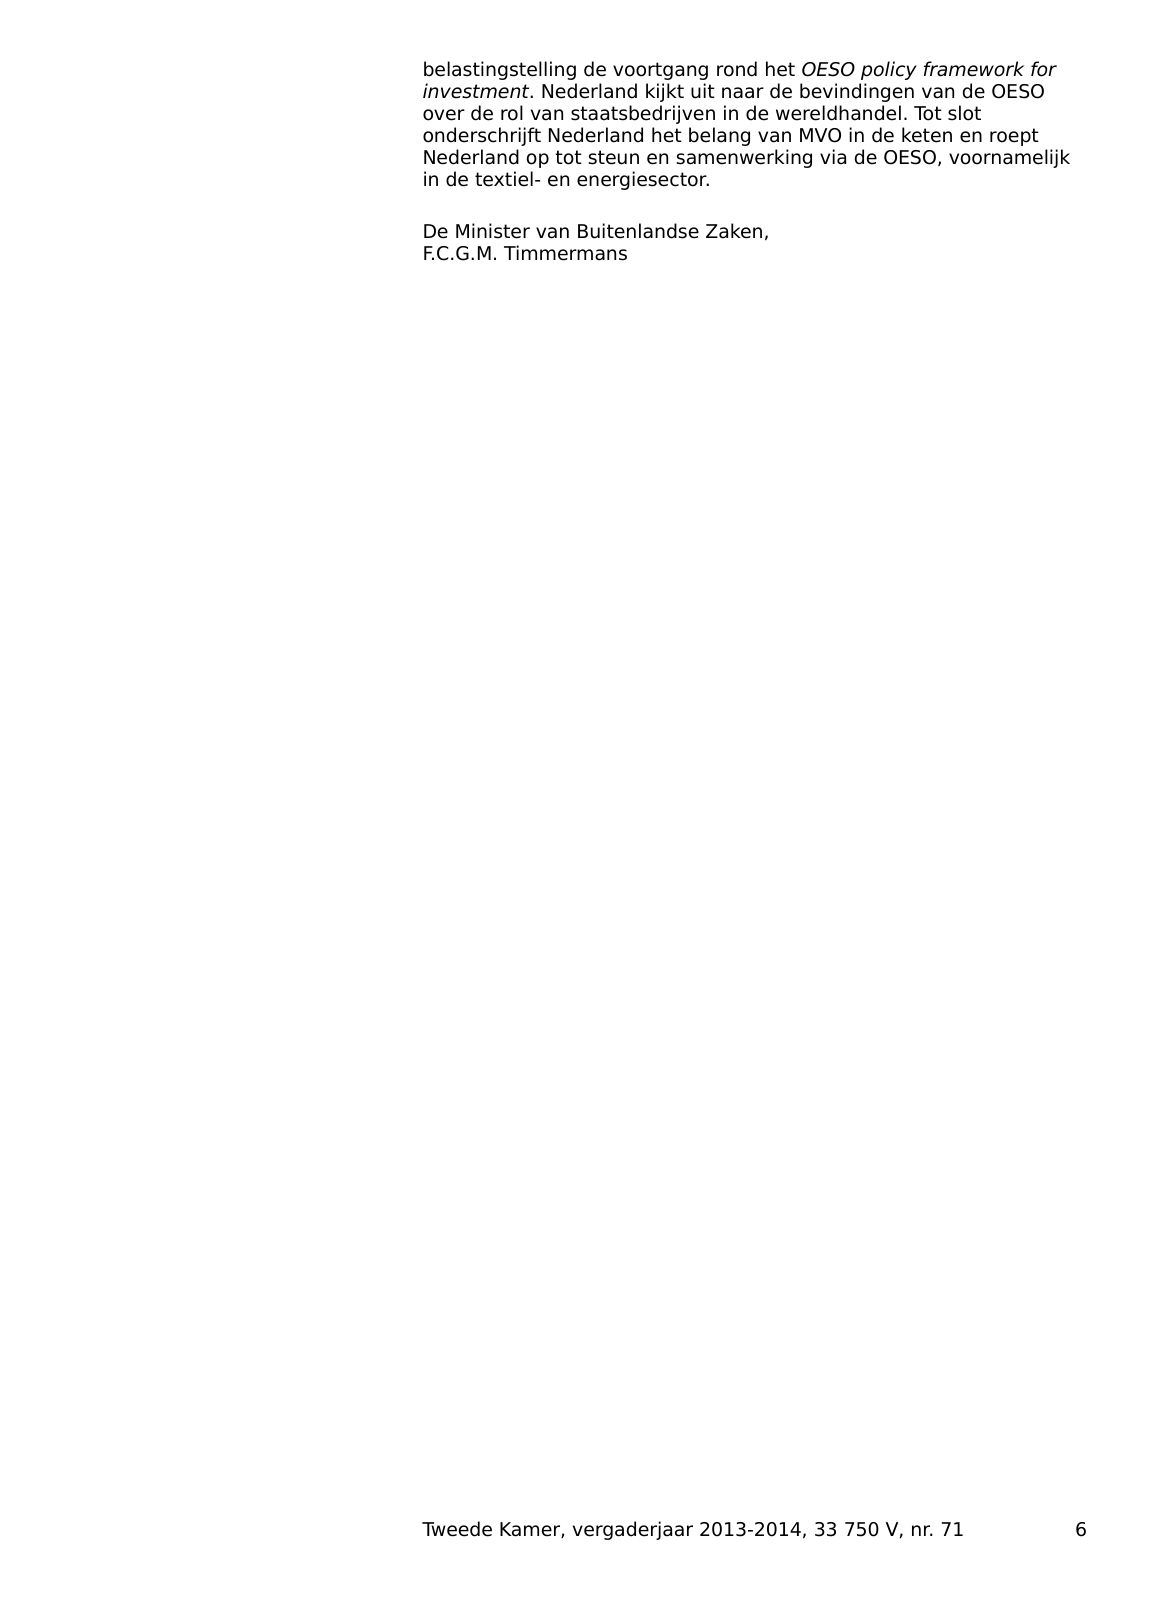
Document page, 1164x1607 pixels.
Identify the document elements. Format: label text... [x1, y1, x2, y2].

text De Minister van Buitenlandse Zaken, F.C.G.M. Timmermans [422, 221, 1087, 265]
text belastingstelling de voortgang rond het OESO policy framework for investment. Nederland kijkt uit naar de bevindingen van de OESO over de rol van staatsbedrijven in de wereldhandel. Tot slot onderschrijft Nederland het belang van MVO in de keten en roept Nederland op tot steun en samenwerking via de OESO, voornamelijk in de textiel- en energiesector. [422, 59, 1087, 191]
